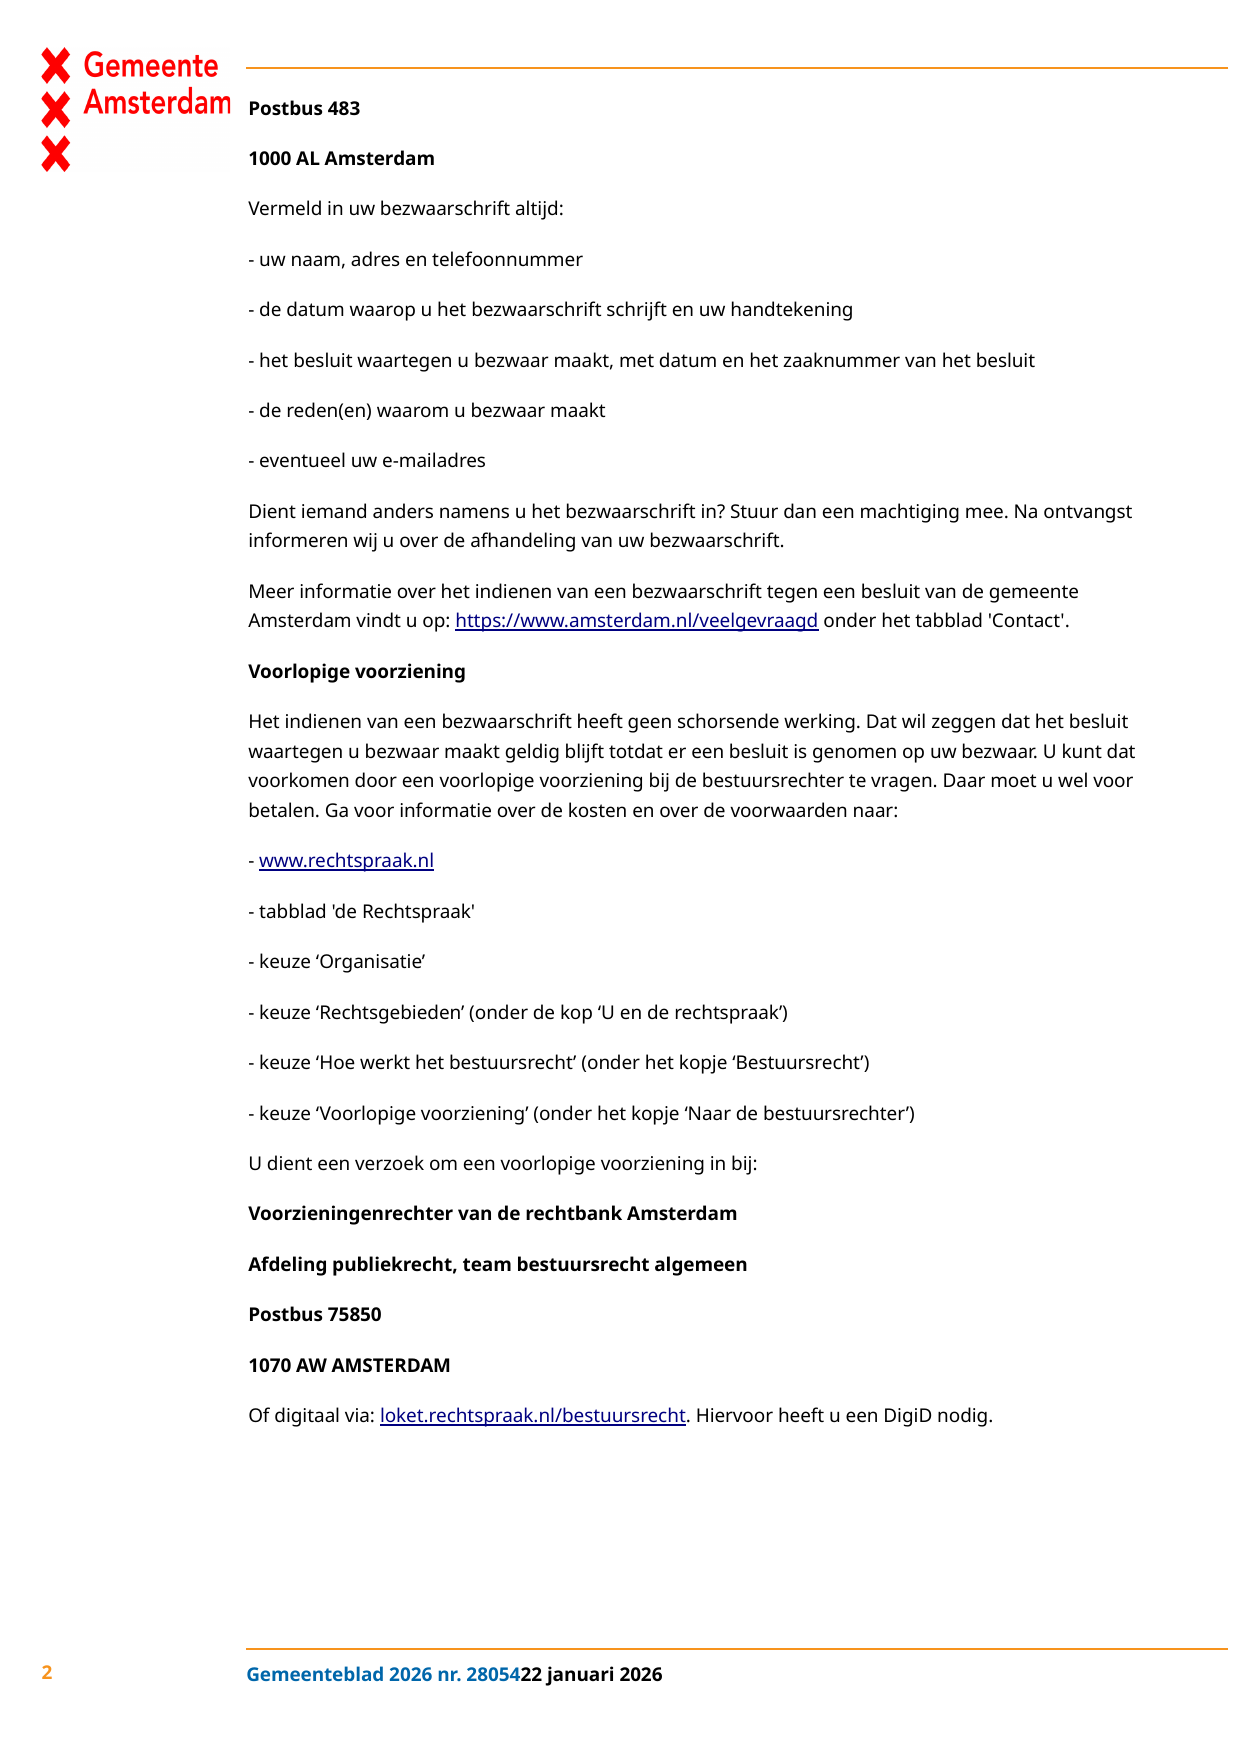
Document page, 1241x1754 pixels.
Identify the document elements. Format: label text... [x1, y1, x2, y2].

text Voorlopige voorziening [248, 658, 1152, 684]
text Dient iemand anders namens u het bezwaarschrift in? Stuur dan een machtiging mee. Na ontvangst informeren wij u over de afhandeling van uw bezwaarschrift. [248, 498, 1152, 553]
text Postbus 483 [248, 95, 1152, 121]
text - keuze ‘Voorlopige voorziening’ (onder het kopje ‘Naar de bestuursrechter’) [248, 1100, 1152, 1126]
text - keuze ‘Rechtsgebieden’ (onder de kop ‘U en de rechtspraak’) [248, 999, 1152, 1025]
text - eventueel uw e-mailadres [248, 448, 1152, 473]
text Meer informatie over het indienen van een bezwaarschrift tegen een besluit van de gemeente Amsterdam vindt u op: https://www.amsterdam.nl/veelgevraagd onder het tabblad 'Contact'. [248, 578, 1152, 633]
text U dient een verzoek om een voorlopige voorziening in bij: [248, 1150, 1152, 1176]
text Voorzieningenrechter van de rechtbank Amsterdam [248, 1201, 1152, 1226]
text - uw naam, adres en telefoonnummer [248, 246, 1152, 272]
text Afdeling publiekrecht, team bestuursrecht algemeen [248, 1251, 1152, 1277]
text - keuze ‘Organisatie’ [248, 948, 1152, 974]
picture [41, 47, 231, 172]
text - tabblad 'de Rechtspraak' [248, 898, 1152, 924]
text Postbus 75850 [248, 1301, 1152, 1327]
text Het indienen van een bezwaarschrift heeft geen schorsende werking. Dat wil zeggen dat het besluit waartegen u bezwaar maakt geldig blijft totdat er een besluit is genomen op uw bezwaar. U kunt dat voorkomen door een voorlopige voorziening bij de bestuursrechter te vragen. Daar moet u wel voor betalen. Ga voor informatie over de kosten en over de voorwaarden naar: [248, 708, 1152, 823]
text 1070 AW AMSTERDAM [248, 1352, 1152, 1378]
text - de datum waarop u het bezwaarschrift schrijft en uw handtekening [248, 296, 1152, 322]
text 1000 AL Amsterdam [248, 145, 1152, 171]
text Vermeld in uw bezwaarschrift altijd: [248, 196, 1152, 221]
text - www.rechtspraak.nl [248, 848, 1152, 873]
text - het besluit waartegen u bezwaar maakt, met datum en het zaaknummer van het besluit [248, 347, 1152, 373]
text - keuze ‘Hoe werkt het bestuursrecht’ (onder het kopje ‘Bestuursrecht’) [248, 1049, 1152, 1075]
text Of digitaal via: loket.rechtspraak.nl/bestuursrecht. Hiervoor heeft u een DigiD nodig. [248, 1402, 1152, 1428]
text - de reden(en) waarom u bezwaar maakt [248, 397, 1152, 423]
